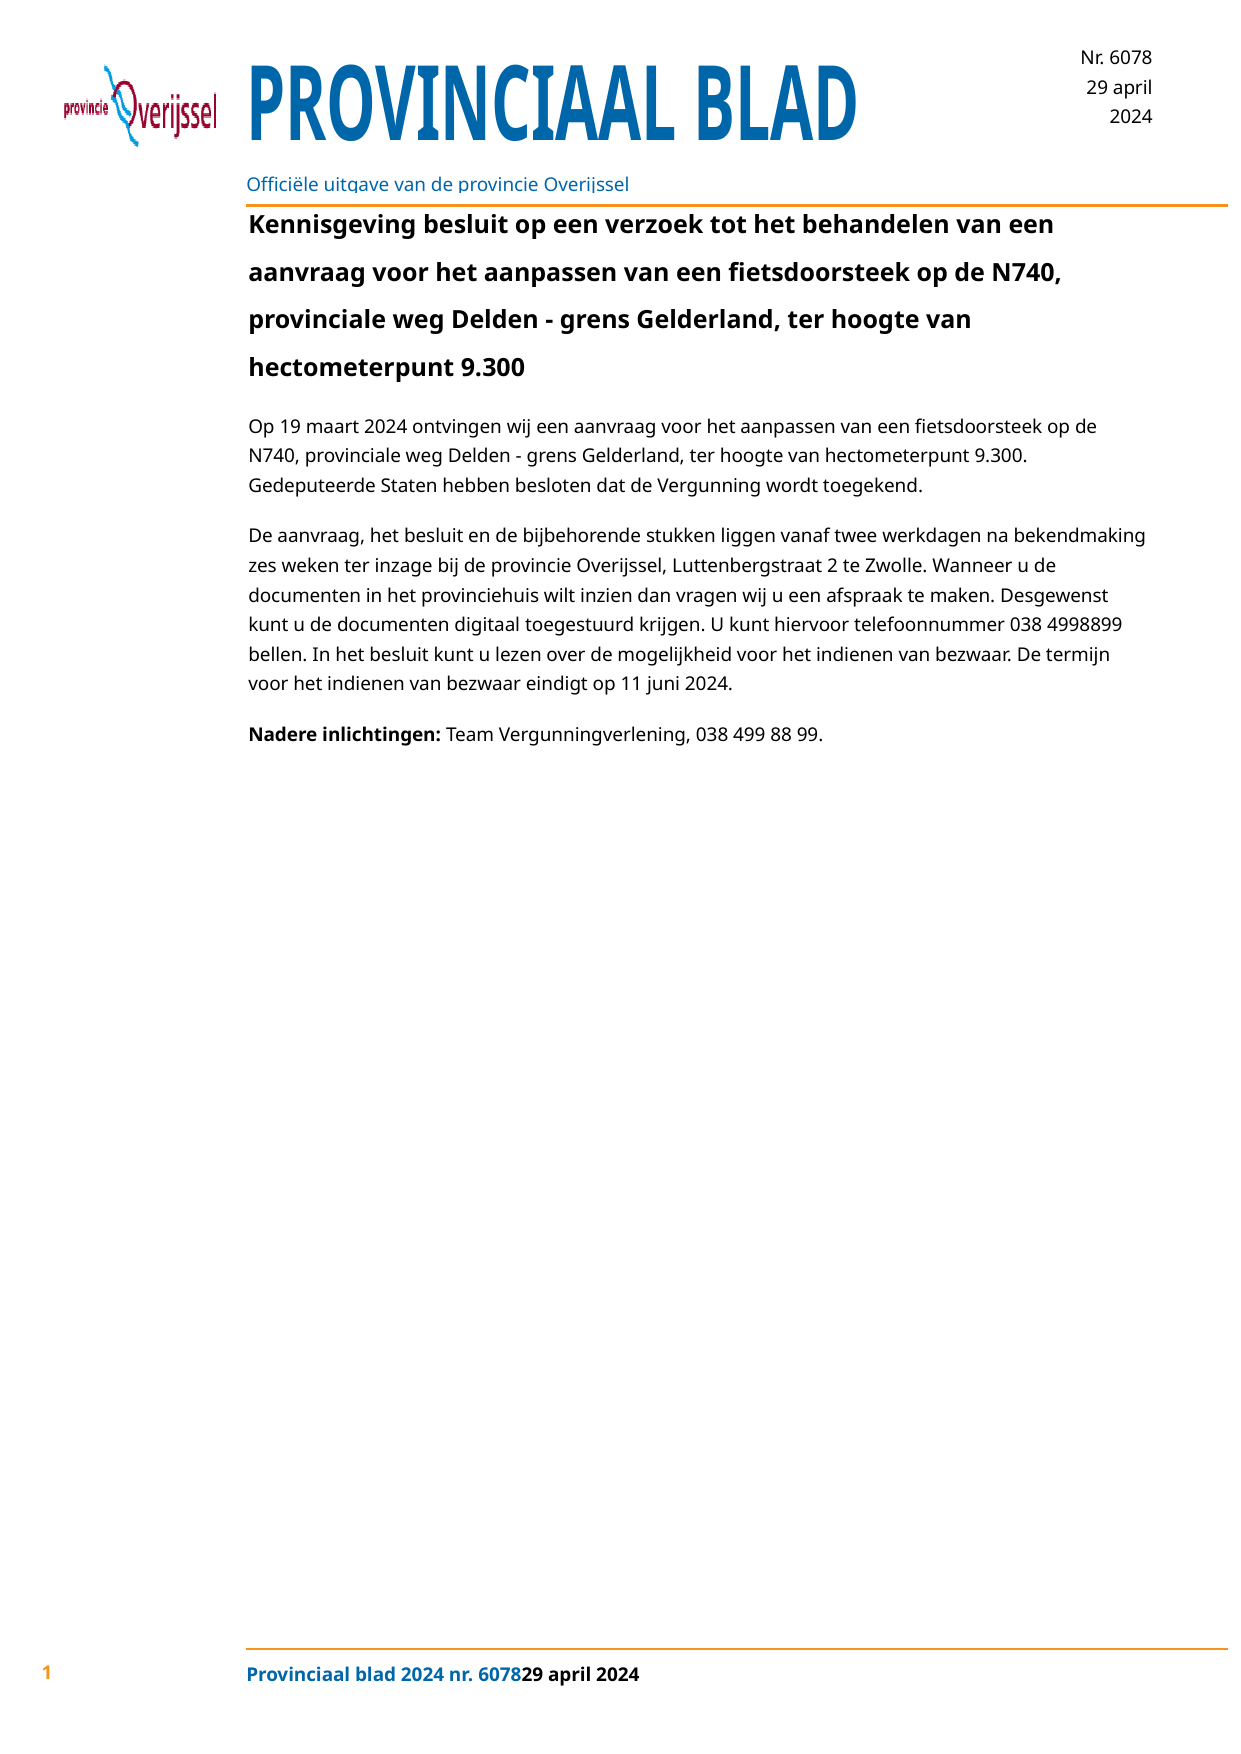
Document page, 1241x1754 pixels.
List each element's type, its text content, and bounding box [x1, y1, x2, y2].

picture [41, 47, 231, 172]
text Kennisgeving besluit op een verzoek tot het behandelen van een aanvraag voor het aanpassen van een fietsdoorsteek op de N740, provinciale weg Delden - grens Gelderland, ter hoogte van hectometerpunt 9.300 [248, 207, 1152, 384]
text De aanvraag, het besluit en de bijbehorende stukken liggen vanaf twee werkdagen na bekendmaking zes weken ter inzage bij de provincie Overijssel, Luttenbergstraat 2 te Zwolle. Wanneer u de documenten in het provinciehuis wilt inzien dan vragen wij u een afspraak te maken. Desgewenst kunt u de documenten digitaal toegestuurd krijgen. U kunt hiervoor telefoonnummer 038 4998899 bellen. In het besluit kunt u lezen over de mogelijkheid voor het indienen van bezwaar. De termijn voor het indienen van bezwaar eindigt op 11 juni 2024. [248, 523, 1152, 696]
text Nadere inlichtingen: Team Vergunningverlening, 038 499 88 99. [248, 721, 1152, 747]
text Op 19 maart 2024 ontvingen wij een aanvraag voor het aanpassen van een fietsdoorsteek op de N740, provinciale weg Delden - grens Gelderland, ter hoogte van hectometerpunt 9.300. Gedeputeerde Staten hebben besloten dat de Vergunning wordt toegekend. [248, 413, 1152, 498]
